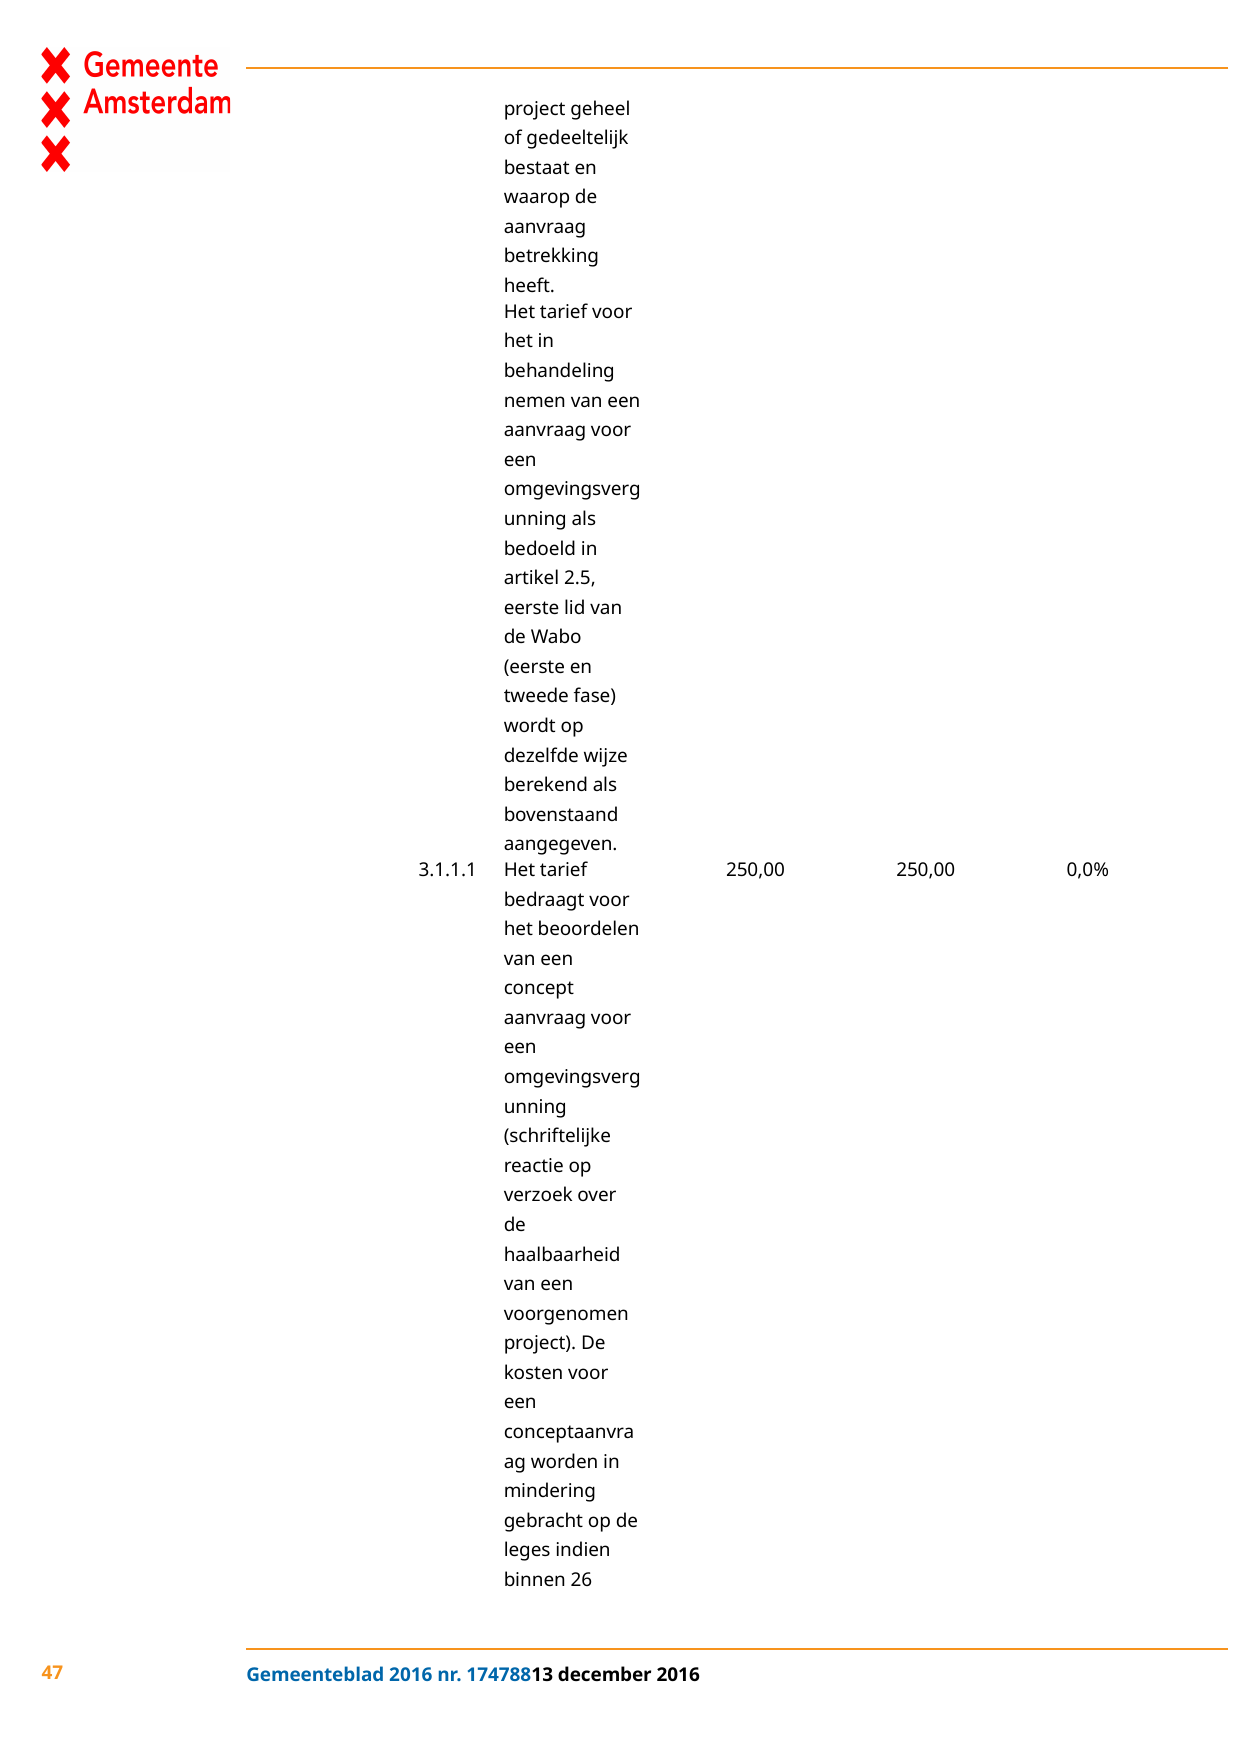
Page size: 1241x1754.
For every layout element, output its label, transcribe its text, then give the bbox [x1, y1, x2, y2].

table_cell [1066, 298, 1152, 856]
table_cell [418, 95, 503, 298]
table_cell [418, 298, 503, 856]
table_cell [726, 298, 811, 856]
table_cell 250,00 [726, 856, 811, 1592]
table_cell [248, 95, 333, 298]
table_cell [811, 298, 896, 856]
table_cell [248, 298, 333, 856]
table_cell [333, 95, 418, 298]
table_cell [333, 298, 418, 856]
table_cell [641, 95, 726, 298]
table_cell [1066, 95, 1152, 298]
table_cell Het tarief voor het in behandeling nemen van een aanvraag voor een omgevingsvergunning als bedoeld in artikel 2.5, eerste lid van de Wabo (eerste en tweede fase) wordt op dezelfde wijze berekend als bovenstaand aangegeven. [504, 298, 641, 856]
table_cell 3.1.1.1 [418, 856, 503, 1592]
table_cell [641, 856, 726, 1592]
table_cell 250,00 [896, 856, 981, 1592]
table_cell [981, 856, 1066, 1592]
table_cell [981, 298, 1066, 856]
table_cell project geheel of gedeeltelijk bestaat en waarop de aanvraag betrekking heeft. [504, 95, 641, 298]
table_cell [248, 856, 333, 1592]
table_cell [811, 95, 896, 298]
table_cell [981, 95, 1066, 298]
table_cell Het tarief bedraagt voor het beoordelen van een concept aanvraag voor een omgevingsvergunning (schriftelijke reactie op verzoek over de haalbaarheid van een voorgenomen project). De kosten voor een conceptaanvraag worden in mindering gebracht op de leges indien binnen 26 [504, 856, 641, 1592]
table_cell [811, 856, 896, 1592]
table_cell 0,0% [1066, 856, 1152, 1592]
table_cell [896, 95, 981, 298]
table_cell [641, 298, 726, 856]
table_cell [896, 298, 981, 856]
table_cell [726, 95, 811, 298]
picture [41, 47, 231, 172]
table_cell [333, 856, 418, 1592]
